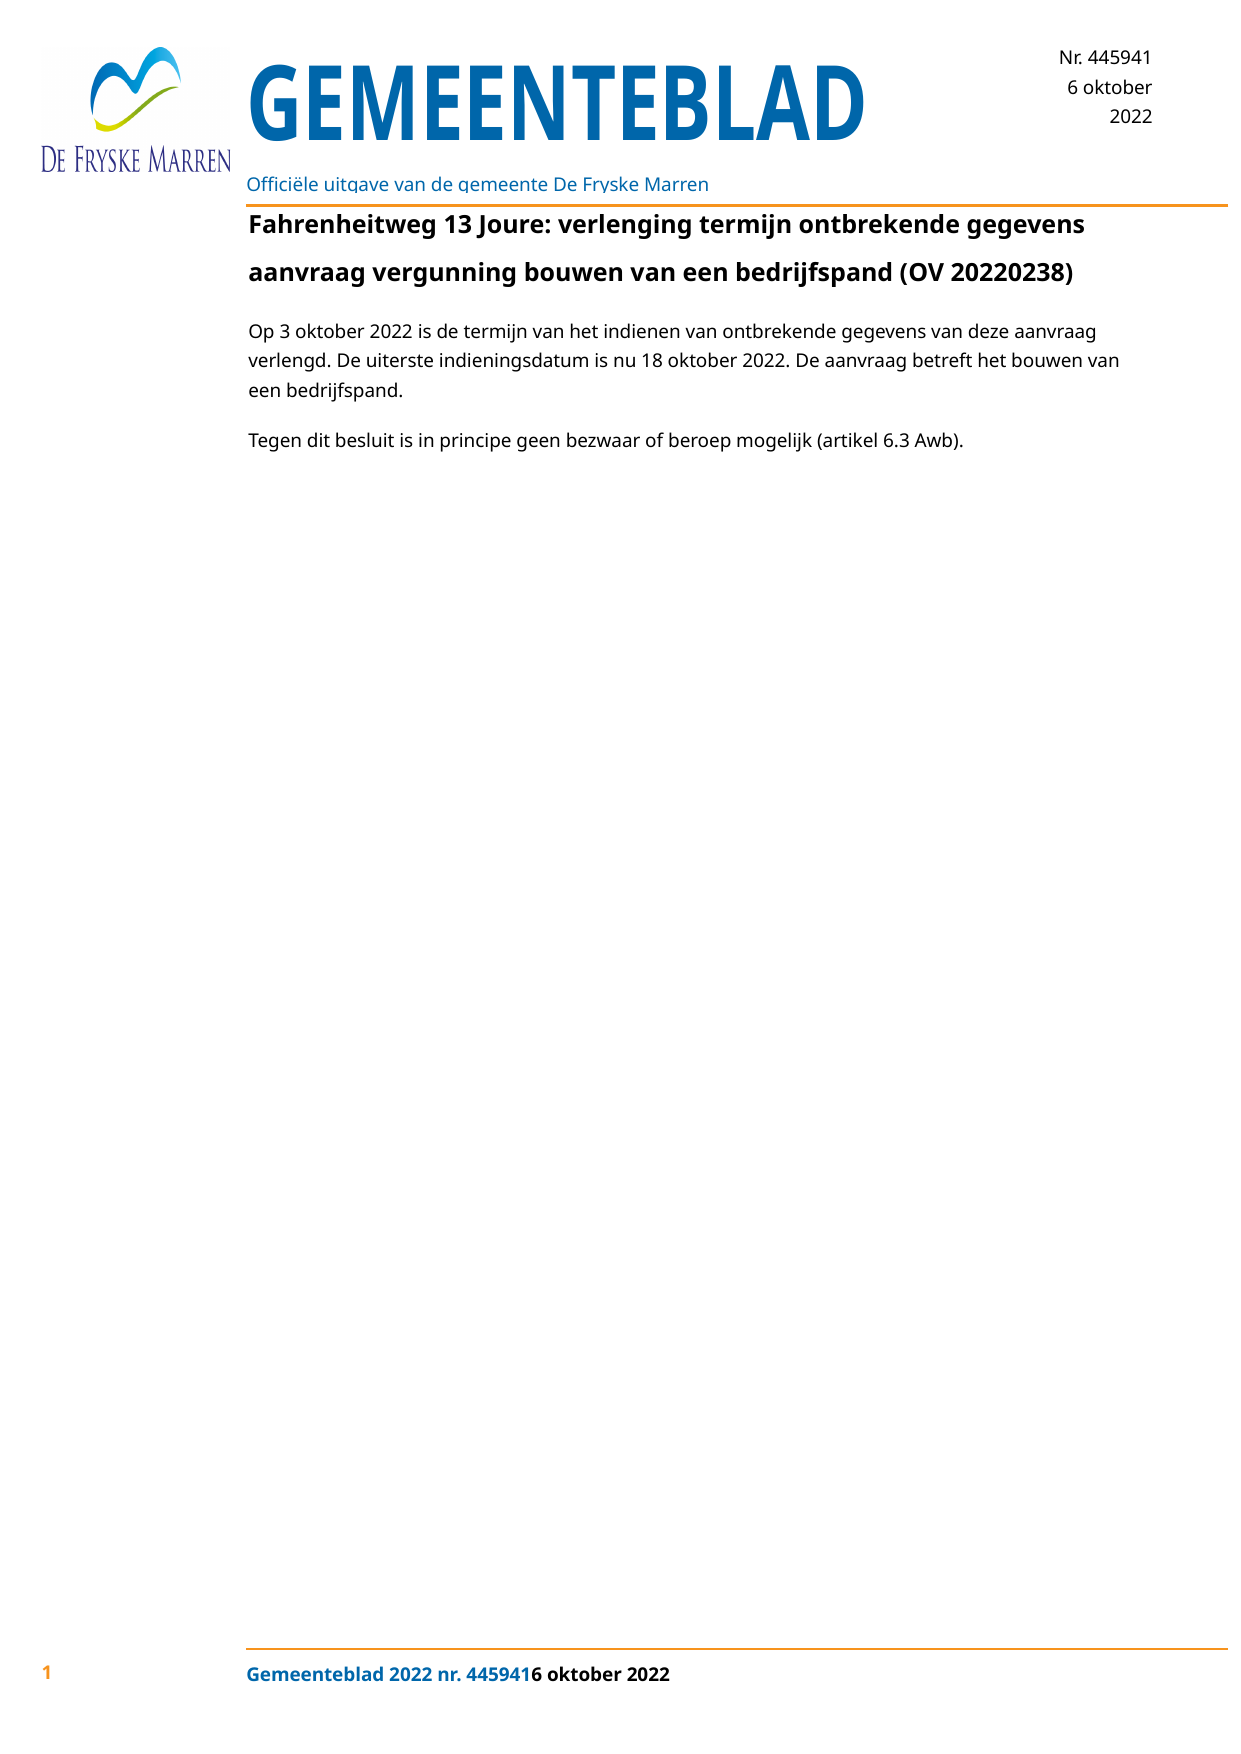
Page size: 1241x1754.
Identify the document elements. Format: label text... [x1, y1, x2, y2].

text Fahrenheitweg 13 Joure: verlenging termijn ontbrekende gegevens aanvraag vergunning bouwen van een bedrijfspand (OV 20220238) [248, 207, 1152, 288]
text Tegen dit besluit is in principe geen bezwaar of beroep mogelijk (artikel 6.3 Awb). [248, 427, 1152, 453]
picture [41, 47, 231, 172]
text Op 3 oktober 2022 is de termijn van het indienen van ontbrekende gegevens van deze aanvraag verlengd. De uiterste indieningsdatum is nu 18 oktober 2022. De aanvraag betreft het bouwen van een bedrijfspand. [248, 318, 1152, 403]
